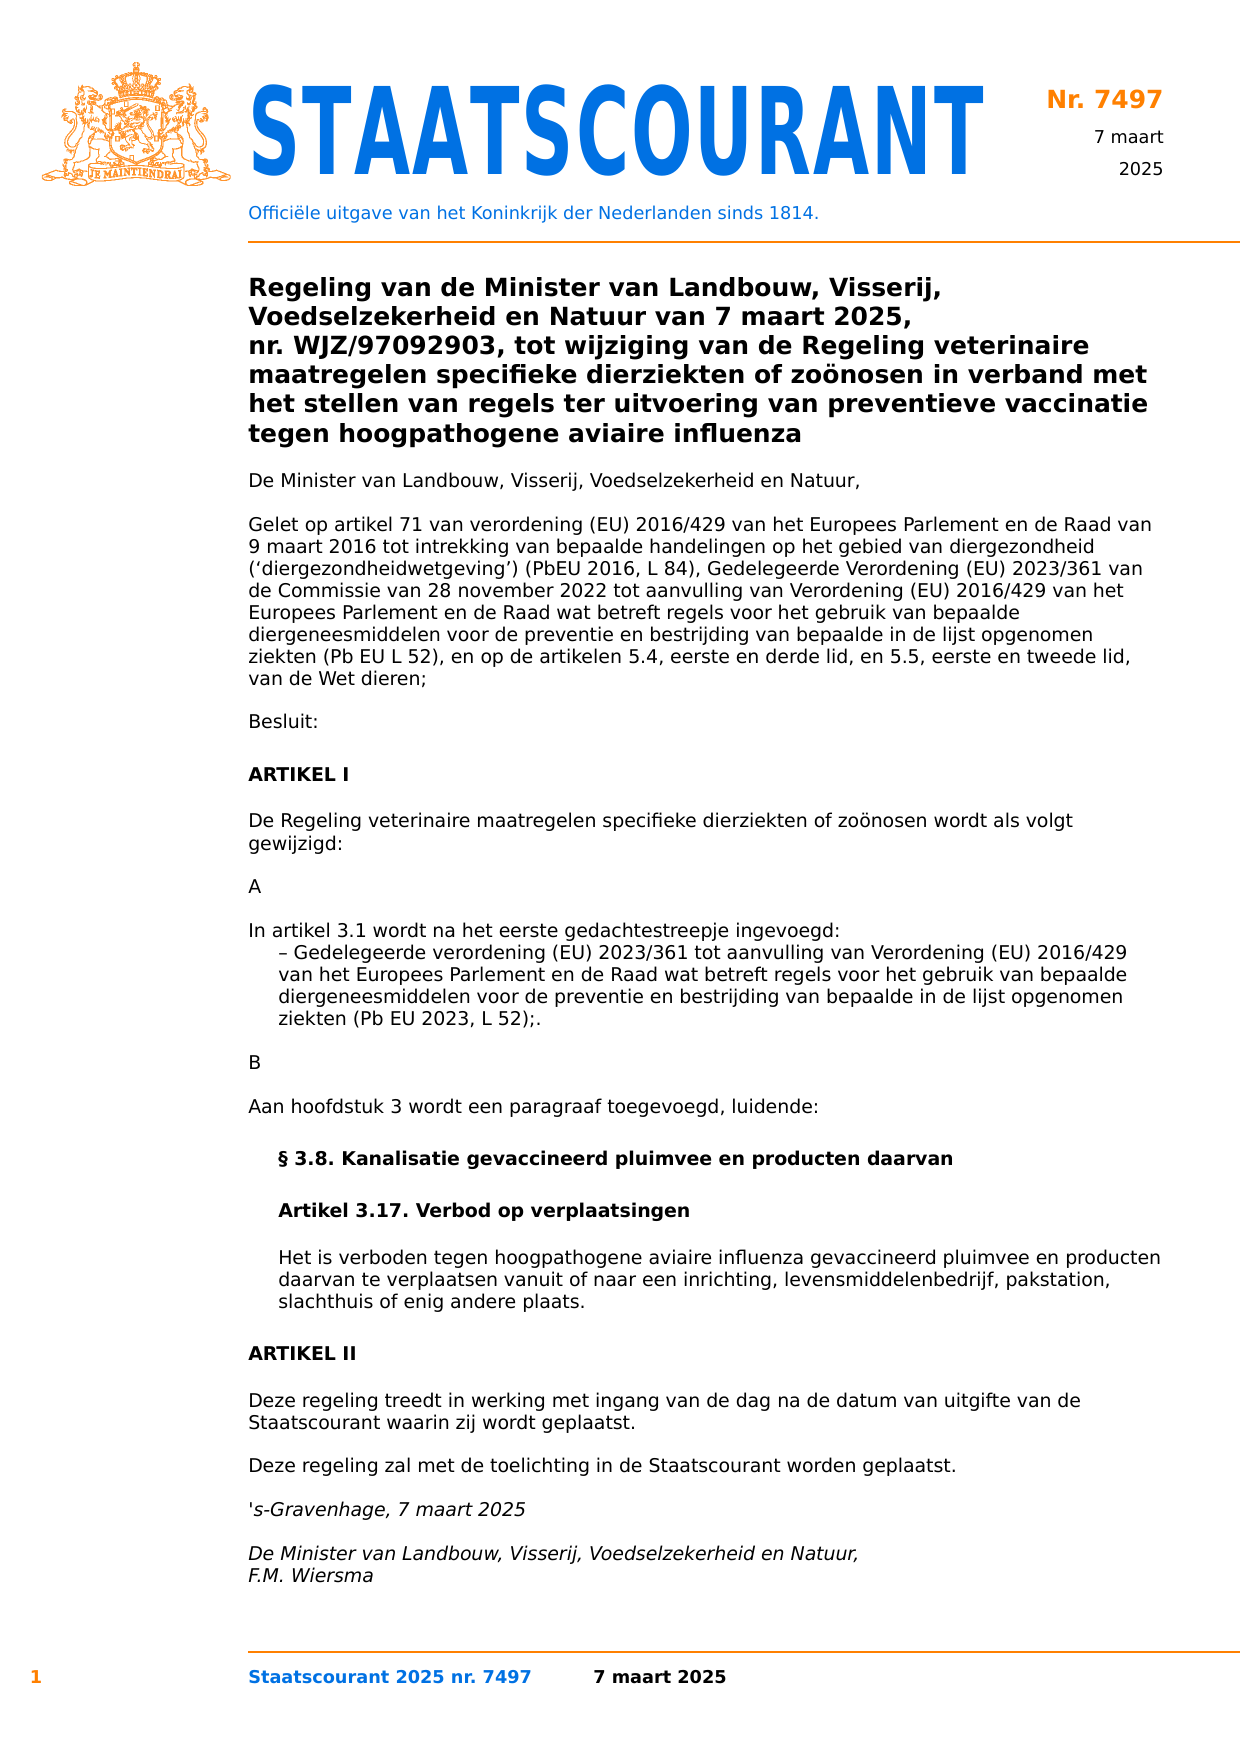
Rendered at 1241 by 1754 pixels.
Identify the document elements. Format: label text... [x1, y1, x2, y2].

text De Minister van Landbouw, Visserij, Voedselzekerheid en Natuur, [248, 470, 1163, 492]
table_header STAATSCOURANT [248, 62, 998, 203]
text 's-Gravenhage, 7 maart 2025 [248, 1499, 1163, 1521]
table_header Nr. 7497 [998, 62, 1240, 121]
text A [248, 876, 1163, 898]
text Gelet op artikel 71 van verordening (EU) 2016/429 van het Europees Parlement en de Raad van 9 maart 2016 tot intrekking van bepaalde handelingen op het gebied van diergezondheid (‘diergezondheidwetgeving’) (PbEU 2016, L 84), Gedelegeerde Verordening (EU) 2023/361 van de Commissie van 28 november 2022 tot aanvulling van Verordening (EU) 2016/429 van het Europees Parlement en de Raad wat betreft regels voor het gebruik van bepaalde diergeneesmiddelen voor de preventie en bestrijding van bepaalde in de lijst opgenomen ziekten (Pb EU L 52), en op de artikelen 5.4, eerste en derde lid, en 5.5, eerste en tweede lid, van de Wet dieren; [248, 514, 1163, 689]
subtitle ARTIKEL I [248, 763, 1163, 785]
text De Minister van Landbouw, Visserij, Voedselzekerheid en Natuur, F.M. Wiersma [248, 1543, 1163, 1587]
table_cell Officiële uitgave van het Koninkrijk der Nederlanden sinds 1814. [248, 203, 1240, 241]
table_cell 2025 [998, 153, 1240, 203]
text B [248, 1052, 1163, 1074]
subtitle Regeling van de Minister van Landbouw, Visserij, Voedselzekerheid en Natuur van 7 maart 2025, nr. WJZ/97092903, tot wijziging van de Regeling veterinaire maatregelen specifieke dierziekten of zoönosen in verband met het stellen van regels ter uitvoering van preventieve vaccinatie tegen hoogpathogene aviaire influenza [248, 273, 1163, 448]
text Deze regeling zal met de toelichting in de Staatscourant worden geplaatst. [248, 1455, 1163, 1477]
text Deze regeling treedt in werking met ingang van de dag na de datum van uitgifte van de Staatscourant waarin zij wordt geplaatst. [248, 1389, 1163, 1433]
text Aan hoofdstuk 3 wordt een paragraaf toegevoegd, luidende: [248, 1096, 1163, 1118]
text In artikel 3.1 wordt na het eerste gedachtestreepje ingevoegd: [248, 920, 1163, 942]
subtitle § 3.8. Kanalisatie gevaccineerd pluimvee en producten daarvan [278, 1148, 1163, 1170]
subtitle ARTIKEL II [248, 1343, 1163, 1364]
text De Regeling veterinaire maatregelen specifieke dierziekten of zoönosen wordt als volgt gewijzigd: [248, 810, 1163, 854]
text Besluit: [248, 711, 1163, 733]
text Het is verboden tegen hoogpathogene aviaire influenza gevaccineerd pluimvee en producten daarvan te verplaatsen vanuit of naar een inrichting, levensmiddelenbedrijf, pakstation, slachthuis of enig andere plaats. [278, 1247, 1163, 1313]
table_cell 7 maart [998, 121, 1240, 153]
text – Gedelegeerde verordening (EU) 2023/361 tot aanvulling van Verordening (EU) 2016/429 van het Europees Parlement en de Raad wat betreft regels voor het gebruik van bepaalde diergeneesmiddelen voor de preventie en bestrijding van bepaalde in de lijst opgenomen ziekten (Pb EU 2023, L 52);. [278, 942, 1163, 1030]
table_header [25, 62, 248, 241]
subtitle Artikel 3.17. Verbod op verplaatsingen [278, 1200, 1163, 1222]
picture [41, 62, 231, 186]
